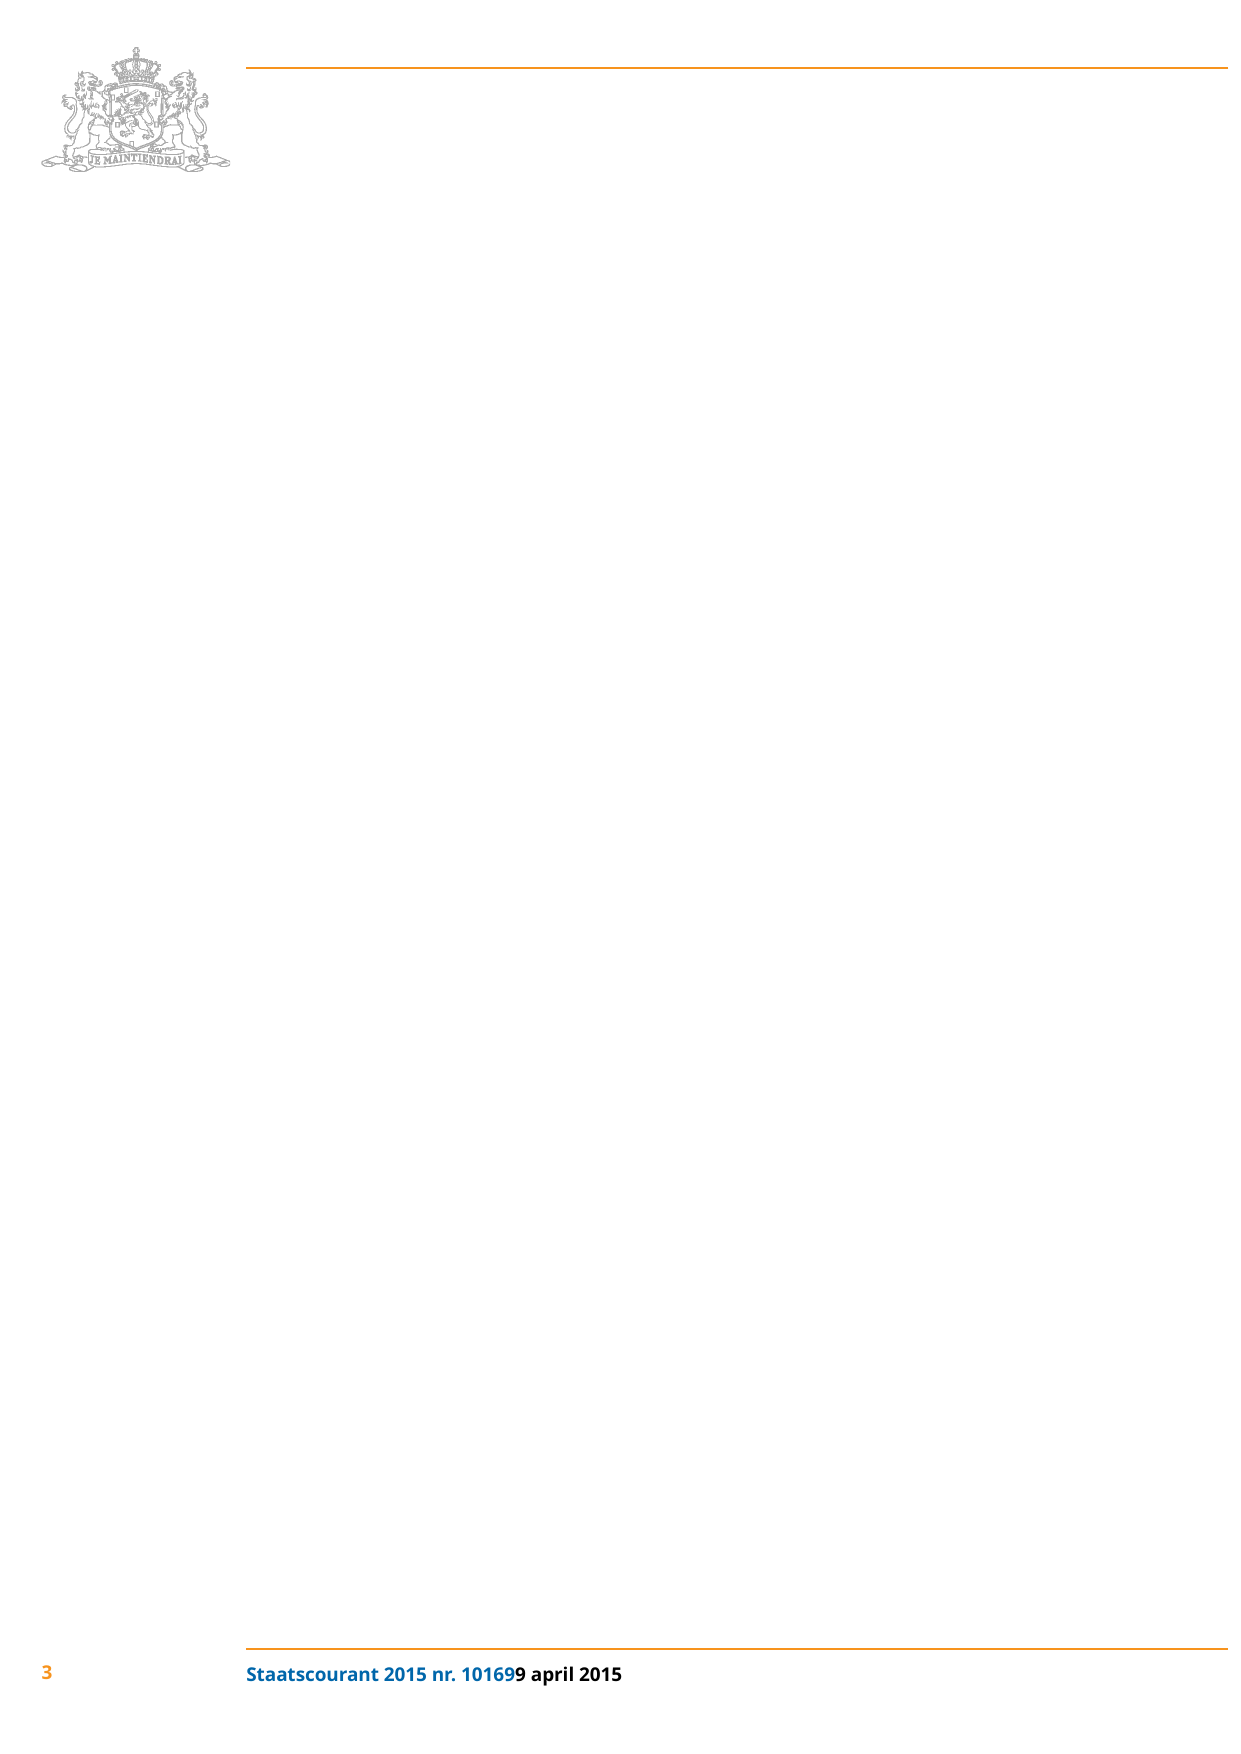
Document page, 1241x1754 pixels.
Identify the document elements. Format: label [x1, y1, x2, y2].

picture [41, 47, 231, 172]
